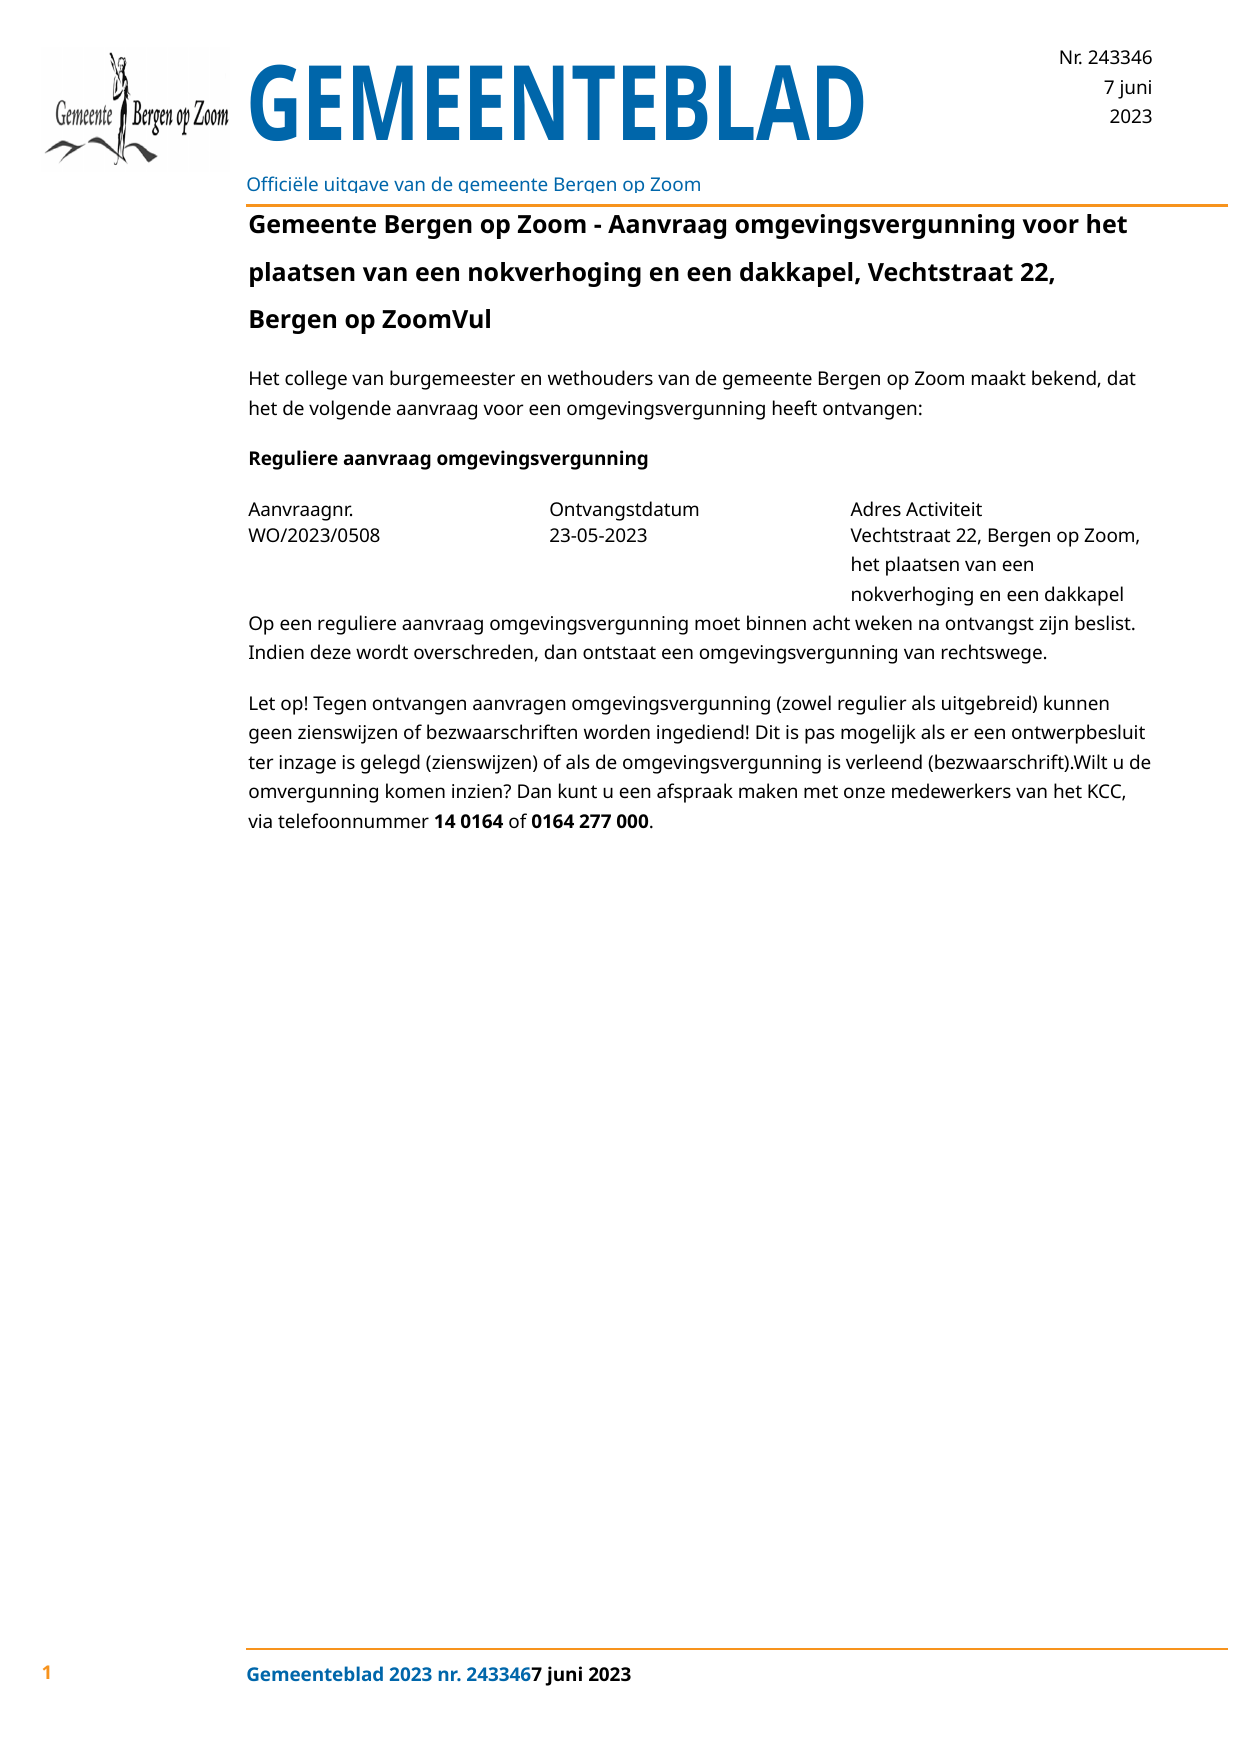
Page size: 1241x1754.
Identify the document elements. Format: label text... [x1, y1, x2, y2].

text Het college van burgemeester en wethouders van de gemeente Bergen op Zoom maakt bekend, dat het de volgende aanvraag voor een omgevingsvergunning heeft ontvangen: [248, 366, 1152, 421]
text Reguliere aanvraag omgevingsvergunning [248, 446, 1152, 471]
picture [41, 47, 231, 172]
table_cell Vechtstraat 22, Bergen op Zoom, het plaatsen van een nokverhoging en een dakkapel [850, 522, 1152, 607]
table_cell WO/2023/0508 [248, 522, 549, 607]
table_header Aanvraagnr. [248, 496, 549, 522]
table_header Ontvangstdatum [549, 496, 850, 522]
text Let op! Tegen ontvangen aanvragen omgevingsvergunning (zowel regulier als uitgebreid) kunnen geen zienswijzen of bezwaarschriften worden ingediend! Dit is pas mogelijk als er een ontwerpbesluit ter inzage is gelegd (zienswijzen) of als de omgevingsvergunning is verleend (bezwaarschrift).Wilt u de omvergunning komen inzien? Dan kunt u een afspraak maken met onze medewerkers van het KCC, via telefoonnummer 14 0164 of 0164 277 000. [248, 690, 1152, 834]
table_cell 23-05-2023 [549, 522, 850, 607]
text Gemeente Bergen op Zoom - Aanvraag omgevingsvergunning voor het plaatsen van een nokverhoging en een dakkapel, Vechtstraat 22, Bergen op ZoomVul [248, 207, 1152, 336]
text Op een reguliere aanvraag omgevingsvergunning moet binnen acht weken na ontvangst zijn beslist. Indien deze wordt overschreden, dan ontstaat een omgevingsvergunning van rechtswege. [248, 610, 1152, 665]
table_header Adres Activiteit [850, 496, 1152, 522]
